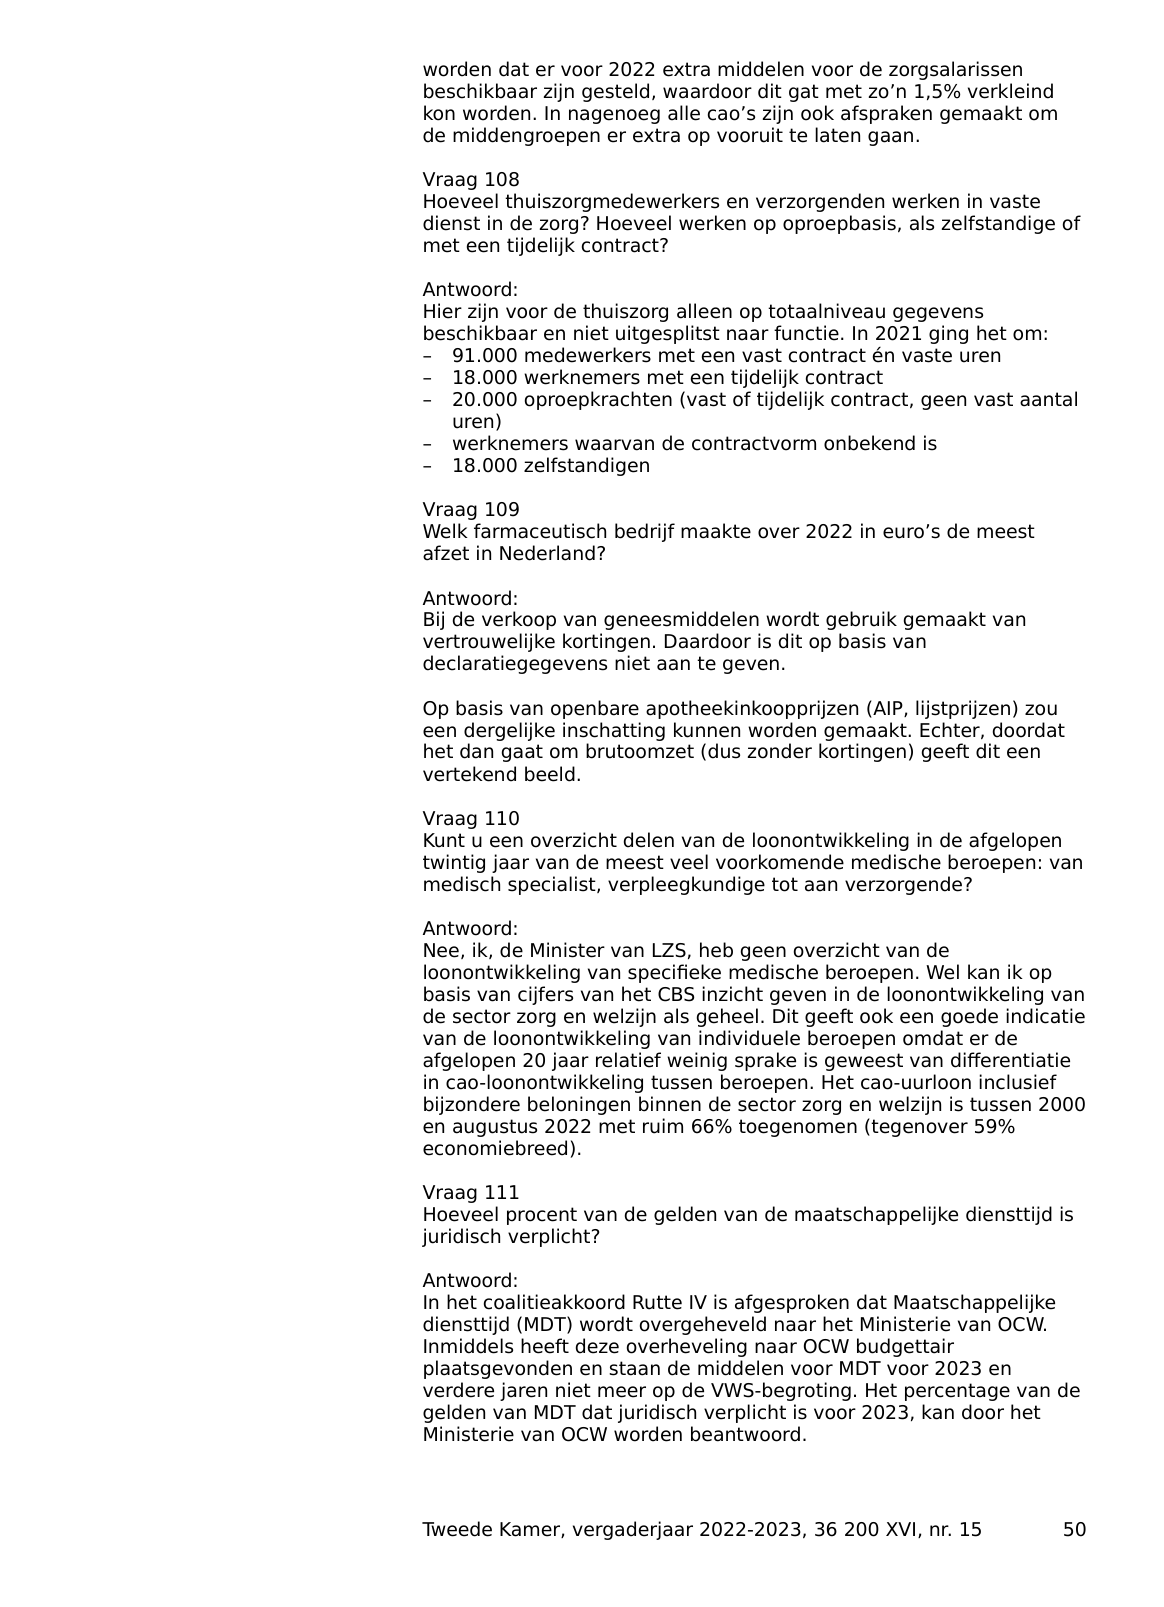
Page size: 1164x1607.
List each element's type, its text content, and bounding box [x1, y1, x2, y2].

text – 20.000 oproepkrachten (vast of tijdelijk contract, geen vast aantal uren) [422, 389, 1087, 433]
text Op basis van openbare apotheekinkoopprijzen (AIP, lijstprijzen) zou een dergelijke inschatting kunnen worden gemaakt. Echter, doordat het dan gaat om brutoomzet (dus zonder kortingen) geeft dit een vertekend beeld. [422, 697, 1087, 785]
text Antwoord: [422, 587, 1087, 609]
text Hoeveel thuiszorgmedewerkers en verzorgenden werken in vaste dienst in de zorg? Hoeveel werken op oproepbasis, als zelfstandige of met een tijdelijk contract? [422, 191, 1087, 257]
text – 18.000 zelfstandigen [422, 455, 1087, 477]
text – werknemers waarvan de contractvorm onbekend is [422, 433, 1087, 455]
text Antwoord: [422, 279, 1087, 301]
text Bij de verkoop van geneesmiddelen wordt gebruik gemaakt van vertrouwelijke kortingen. Daardoor is dit op basis van declaratiegegevens niet aan te geven. [422, 609, 1087, 675]
text Vraag 109 [422, 499, 1087, 521]
text – 18.000 werknemers met een tijdelijk contract [422, 367, 1087, 389]
text Vraag 108 [422, 169, 1087, 191]
text Vraag 110 [422, 808, 1087, 829]
text Antwoord: [422, 1270, 1087, 1292]
text Hoeveel procent van de gelden van de maatschappelijke diensttijd is juridisch verplicht? [422, 1204, 1087, 1248]
text Vraag 111 [422, 1182, 1087, 1204]
text Nee, ik, de Minister van LZS, heb geen overzicht van de loonontwikkeling van specifieke medische beroepen. Wel kan ik op basis van cijfers van het CBS inzicht geven in de loonontwikkeling van de sector zorg en welzijn als geheel. Dit geeft ook een goede indicatie van de loonontwikkeling van individuele beroepen omdat er de afgelopen 20 jaar relatief weinig sprake is geweest van differentiatie in cao-loonontwikkeling tussen beroepen. Het cao-uurloon inclusief bijzondere beloningen binnen de sector zorg en welzijn is tussen 2000 en augustus 2022 met ruim 66% toegenomen (tegenover 59% economiebreed). [422, 940, 1087, 1159]
text Antwoord: [422, 918, 1087, 940]
text Hier zijn voor de thuiszorg alleen op totaalniveau gegevens beschikbaar en niet uitgesplitst naar functie. In 2021 ging het om: [422, 301, 1087, 345]
text – 91.000 medewerkers met een vast contract én vaste uren [422, 345, 1087, 367]
text In het coalitieakkoord Rutte IV is afgesproken dat Maatschappelijke diensttijd (MDT) wordt overgeheveld naar het Ministerie van OCW. Inmiddels heeft deze overheveling naar OCW budgettair plaatsgevonden en staan de middelen voor MDT voor 2023 en verdere jaren niet meer op de VWS-begroting. Het percentage van de gelden van MDT dat juridisch verplicht is voor 2023, kan door het Ministerie van OCW worden beantwoord. [422, 1292, 1087, 1446]
text Kunt u een overzicht delen van de loonontwikkeling in de afgelopen twintig jaar van de meest veel voorkomende medische beroepen: van medisch specialist, verpleegkundige tot aan verzorgende? [422, 829, 1087, 896]
text worden dat er voor 2022 extra middelen voor de zorgsalarissen beschikbaar zijn gesteld, waardoor dit gat met zo’n 1,5% verkleind kon worden. In nagenoeg alle cao’s zijn ook afspraken gemaakt om de middengroepen er extra op vooruit te laten gaan. [422, 59, 1087, 147]
text Welk farmaceutisch bedrijf maakte over 2022 in euro’s de meest afzet in Nederland? [422, 521, 1087, 565]
